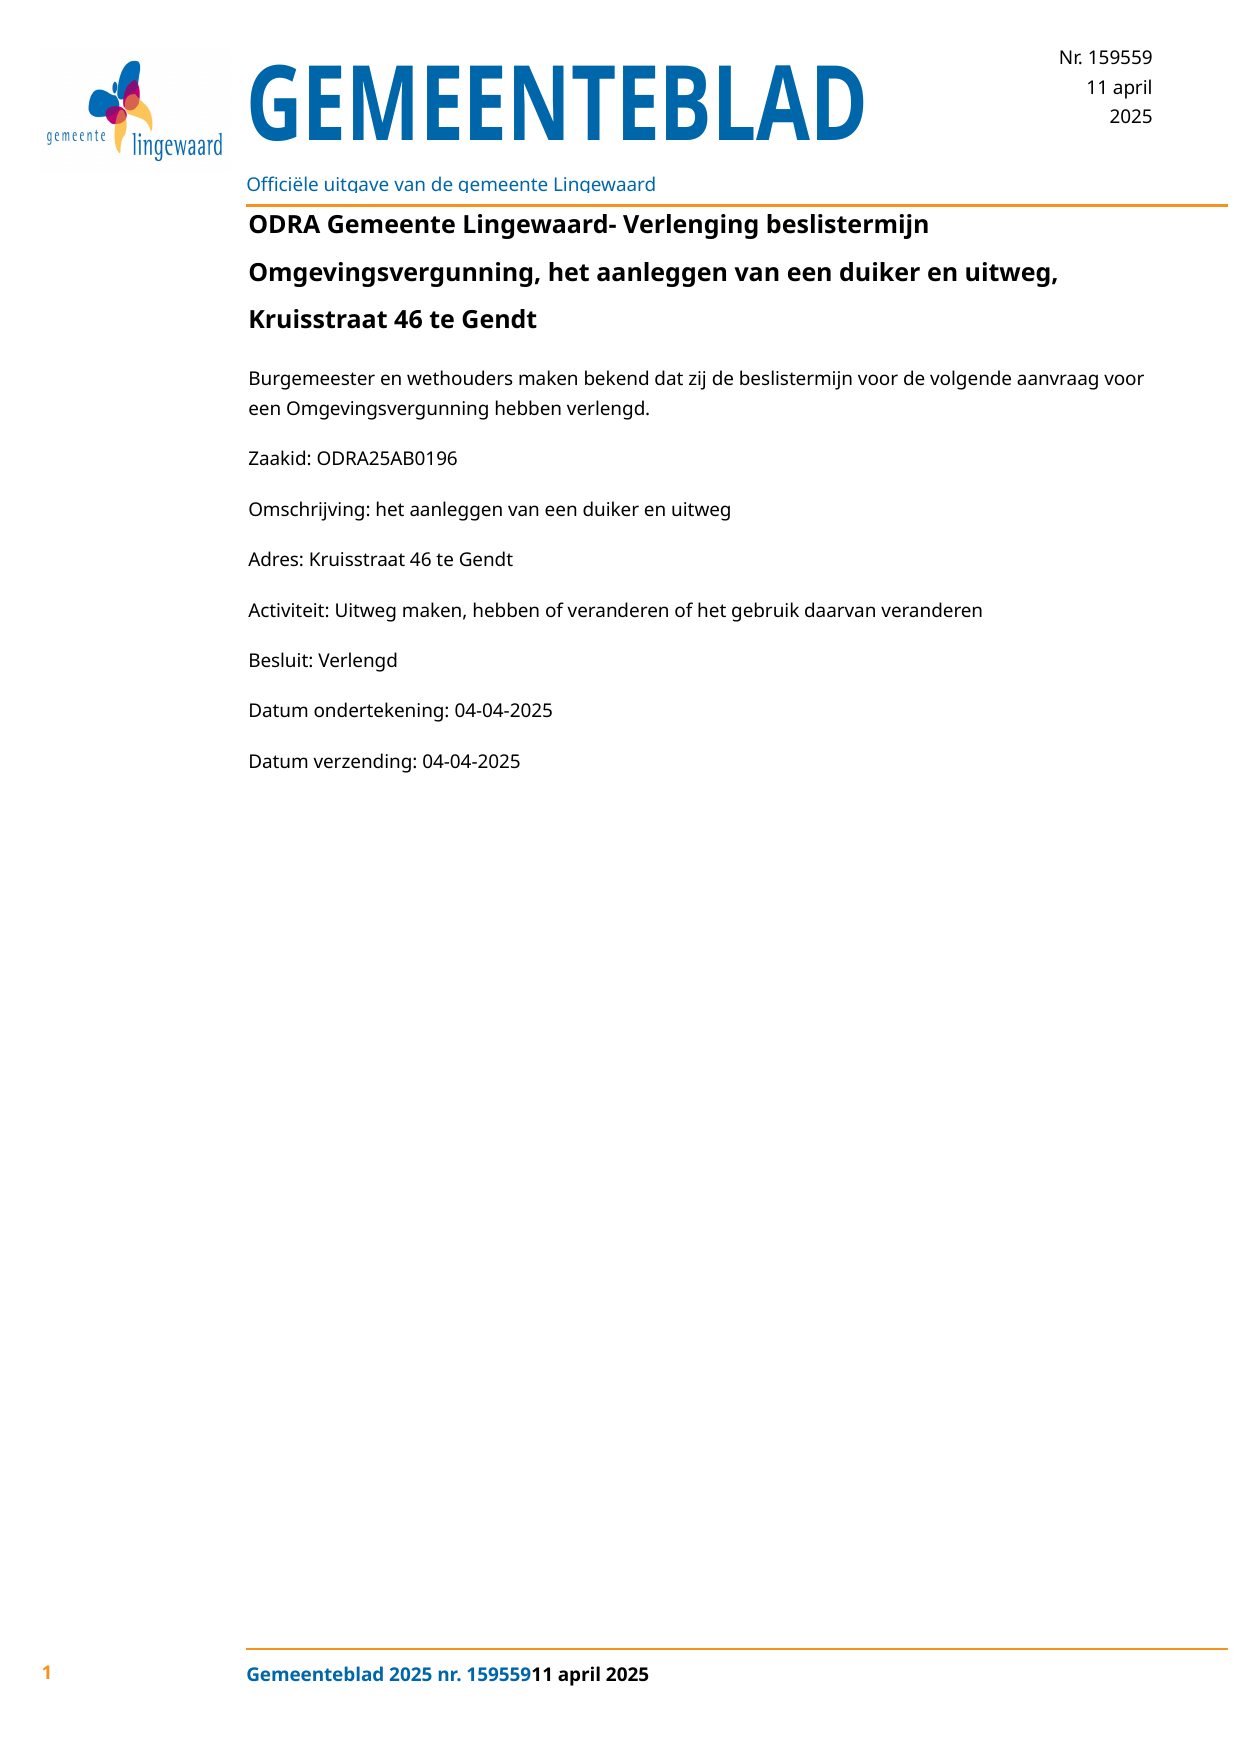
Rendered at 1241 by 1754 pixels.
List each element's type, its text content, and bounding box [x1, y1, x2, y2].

text Datum verzending: 04-04-2025 [248, 748, 1152, 774]
text Omschrijving: het aanleggen van een duiker en uitweg [248, 496, 1152, 522]
text Adres: Kruisstraat 46 te Gendt [248, 546, 1152, 572]
text Burgemeester en wethouders maken bekend dat zij de beslistermijn voor de volgende aanvraag voor een Omgevingsvergunning hebben verlengd. [248, 366, 1152, 421]
text Besluit: Verlengd [248, 647, 1152, 673]
picture [41, 47, 231, 172]
text Datum ondertekening: 04-04-2025 [248, 698, 1152, 723]
text Activiteit: Uitweg maken, hebben of veranderen of het gebruik daarvan veranderen [248, 597, 1152, 622]
text ODRA Gemeente Lingewaard- Verlenging beslistermijn Omgevingsvergunning, het aanleggen van een duiker en uitweg, Kruisstraat 46 te Gendt [248, 207, 1152, 336]
text Zaakid: ODRA25AB0196 [248, 446, 1152, 471]
